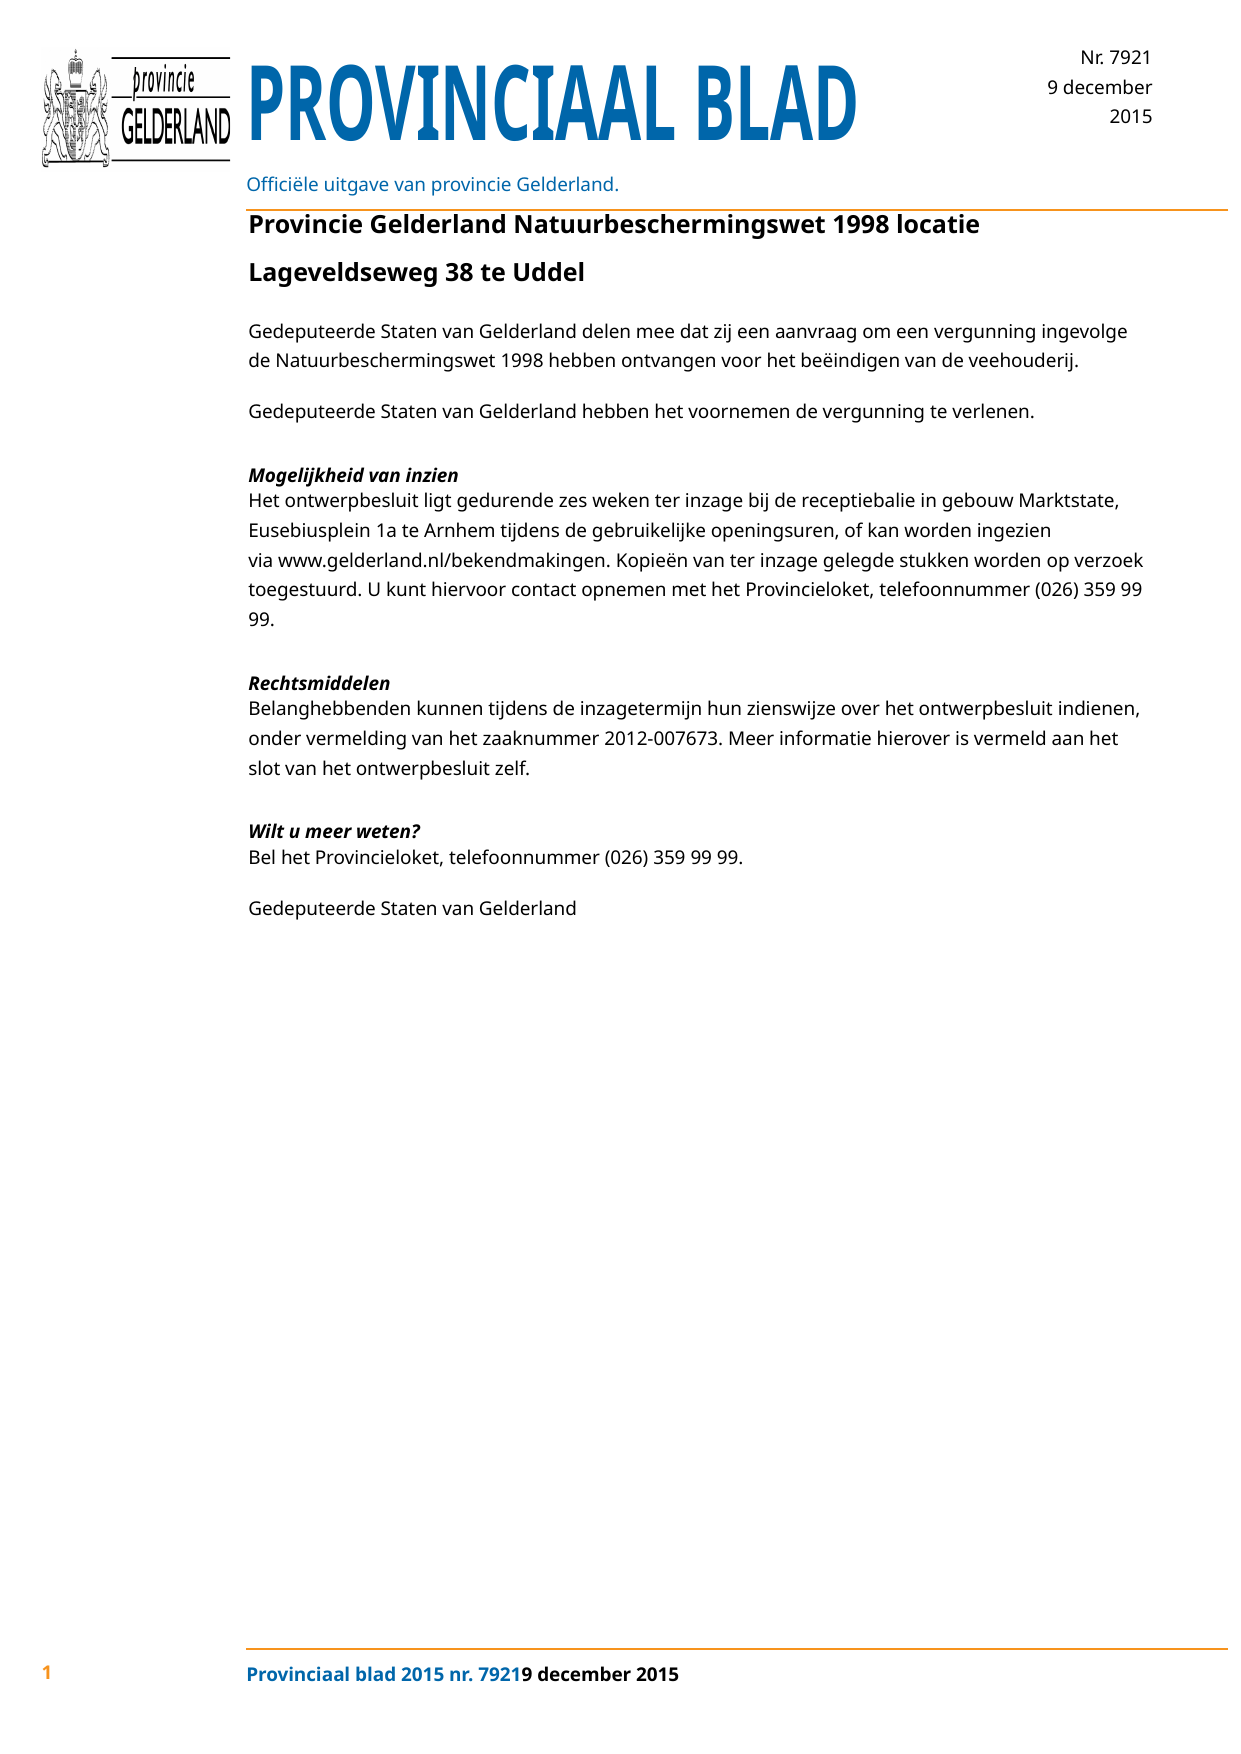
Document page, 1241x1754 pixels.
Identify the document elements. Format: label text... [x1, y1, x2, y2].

text Provincie Gelderland Natuurbeschermingswet 1998 locatie Lageveldseweg 38 te Uddel [248, 211, 1152, 288]
text Mogelijkheid van inzien [248, 462, 1152, 488]
text Het ontwerpbesluit ligt gedurende zes weken ter inzage bij de receptiebalie in gebouw Marktstate, Eusebiusplein 1a te Arnhem tijdens de gebruikelijke openingsuren, of kan worden ingezien via www.gelderland.nl/bekendmakingen. Kopieën van ter inzage gelegde stukken worden op verzoek toegestuurd. U kunt hiervoor contact opnemen met het Provincieloket, telefoonnummer (026) 359 99 99. [248, 488, 1152, 632]
text Bel het Provincieloket, telefoonnummer (026) 359 99 99. [248, 844, 1152, 870]
text Gedeputeerde Staten van Gelderland hebben het voornemen de vergunning te verlenen. [248, 398, 1152, 424]
text Wilt u meer weten? [248, 819, 1152, 844]
text Belanghebbenden kunnen tijdens de inzagetermijn hun zienswijze over het ontwerpbesluit indienen, onder vermelding van het zaaknummer 2012-007673. Meer informatie hierover is vermeld aan het slot van het ontwerpbesluit zelf. [248, 696, 1152, 781]
text Rechtsmiddelen [248, 670, 1152, 696]
picture [41, 47, 231, 172]
text Gedeputeerde Staten van Gelderland [248, 895, 1152, 921]
text Gedeputeerde Staten van Gelderland delen mee dat zij een aanvraag om een vergunning ingevolge de Natuurbeschermingswet 1998 hebben ontvangen voor het beëindigen van de veehouderij. [248, 318, 1152, 373]
